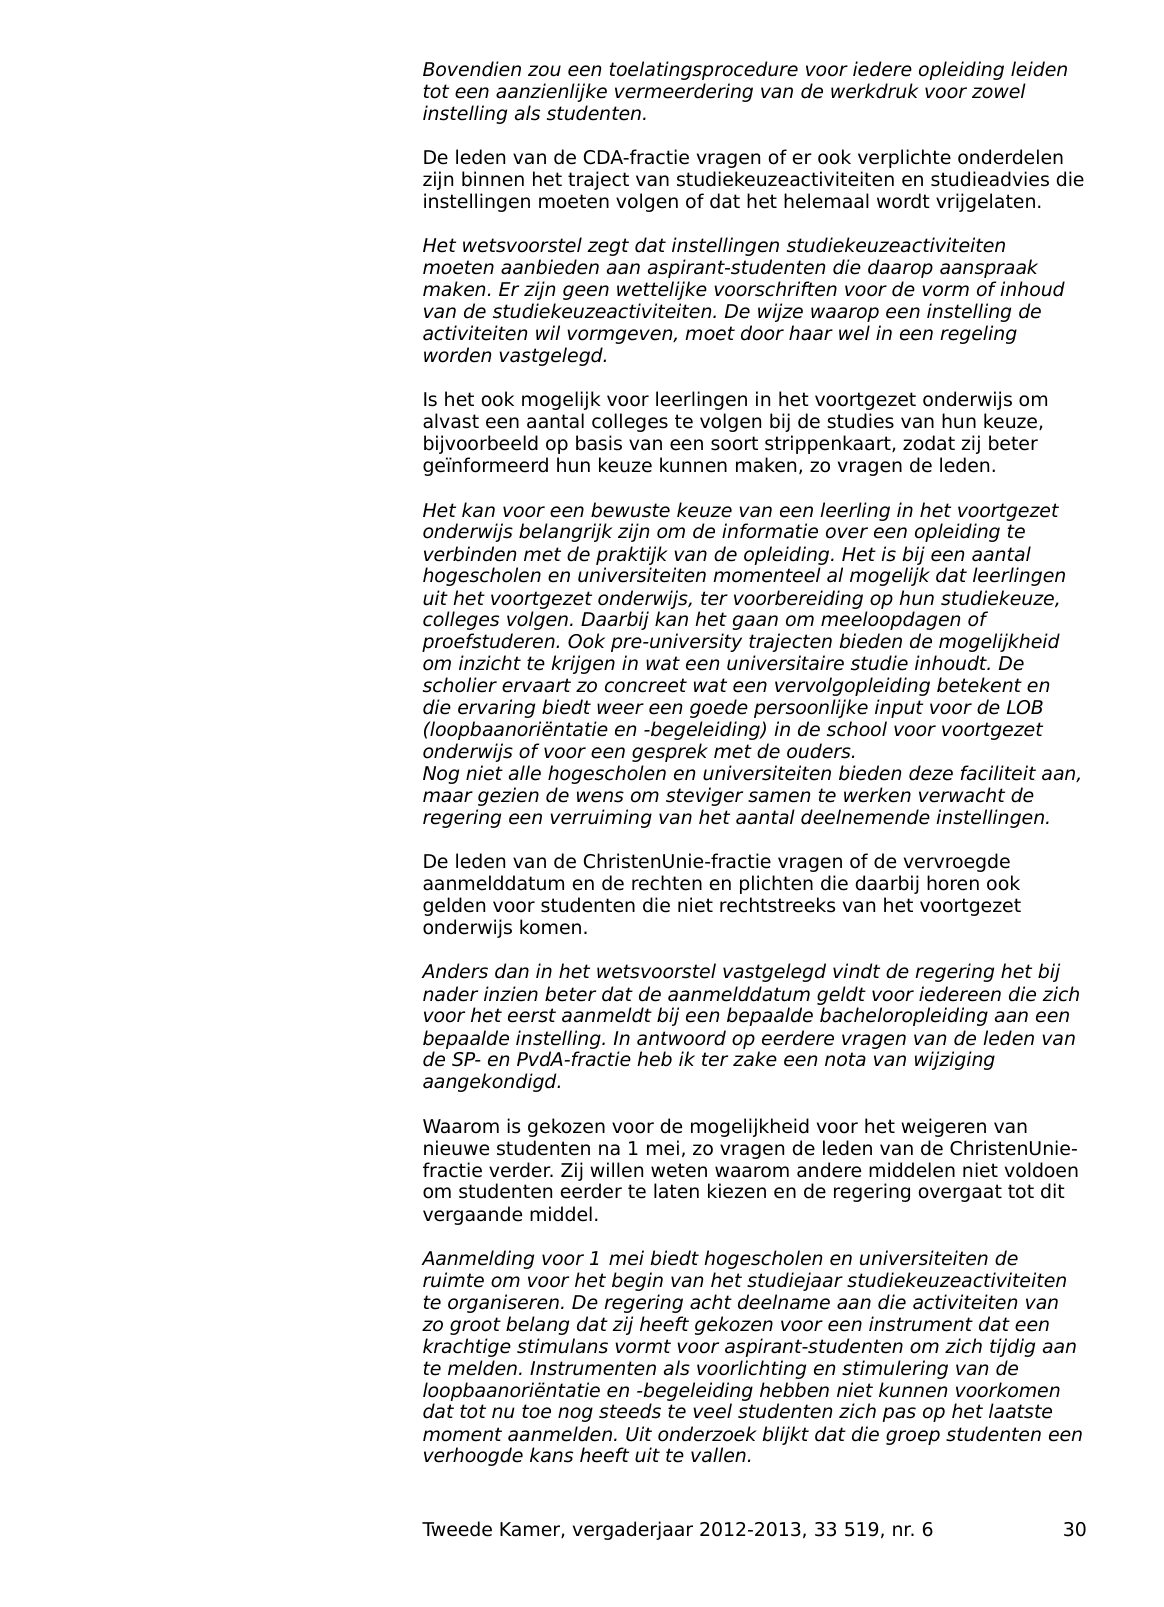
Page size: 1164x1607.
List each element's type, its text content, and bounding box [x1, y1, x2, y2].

text Anders dan in het wetsvoorstel vastgelegd vindt de regering het bij nader inzien beter dat de aanmelddatum geldt voor iedereen die zich voor het eerst aanmeldt bij een bepaalde bacheloropleiding aan een bepaalde instelling. In antwoord op eerdere vragen van de leden van de SP- en PvdA-fractie heb ik ter zake een nota van wijziging aangekondigd. [422, 961, 1087, 1093]
text Aanmelding voor 1 mei biedt hogescholen en universiteiten de ruimte om voor het begin van het studiejaar studiekeuzeactiviteiten te organiseren. De regering acht deelname aan die activiteiten van zo groot belang dat zij heeft gekozen voor een instrument dat een krachtige stimulans vormt voor aspirant-studenten om zich tijdig aan te melden. Instrumenten als voorlichting en stimulering van de loopbaanoriëntatie en -begeleiding hebben niet kunnen voorkomen dat tot nu toe nog steeds te veel studenten zich pas op het laatste moment aanmelden. Uit onderzoek blijkt dat die groep studenten een verhoogde kans heeft uit te vallen. [422, 1248, 1087, 1467]
text Is het ook mogelijk voor leerlingen in het voortgezet onderwijs om alvast een aantal colleges te volgen bij de studies van hun keuze, bijvoorbeeld op basis van een soort strippenkaart, zodat zij beter geïnformeerd hun keuze kunnen maken, zo vragen de leden. [422, 389, 1087, 477]
text Het wetsvoorstel zegt dat instellingen studiekeuzeactiviteiten moeten aanbieden aan aspirant-studenten die daarop aanspraak maken. Er zijn geen wettelijke voorschriften voor de vorm of inhoud van de studiekeuzeactiviteiten. De wijze waarop een instelling de activiteiten wil vormgeven, moet door haar wel in een regeling worden vastgelegd. [422, 235, 1087, 367]
text Bovendien zou een toelatingsprocedure voor iedere opleiding leiden tot een aanzienlijke vermeerdering van de werkdruk voor zowel instelling als studenten. [422, 59, 1087, 125]
text Nog niet alle hogescholen en universiteiten bieden deze faciliteit aan, maar gezien de wens om steviger samen te werken verwacht de regering een verruiming van het aantal deelnemende instellingen. [422, 763, 1087, 829]
text De leden van de ChristenUnie-fractie vragen of de vervroegde aanmelddatum en de rechten en plichten die daarbij horen ook gelden voor studenten die niet rechtstreeks van het voortgezet onderwijs komen. [422, 851, 1087, 939]
text Waarom is gekozen voor de mogelijkheid voor het weigeren van nieuwe studenten na 1 mei, zo vragen de leden van de ChristenUnie-fractie verder. Zij willen weten waarom andere middelen niet voldoen om studenten eerder te laten kiezen en de regering overgaat tot dit vergaande middel. [422, 1116, 1087, 1225]
text Het kan voor een bewuste keuze van een leerling in het voortgezet onderwijs belangrijk zijn om de informatie over een opleiding te verbinden met de praktijk van de opleiding. Het is bij een aantal hogescholen en universiteiten momenteel al mogelijk dat leerlingen uit het voortgezet onderwijs, ter voorbereiding op hun studiekeuze, colleges volgen. Daarbij kan het gaan om meeloopdagen of proefstuderen. Ook pre-university trajecten bieden de mogelijkheid om inzicht te krijgen in wat een universitaire studie inhoudt. De scholier ervaart zo concreet wat een vervolgopleiding betekent en die ervaring biedt weer een goede persoonlijke input voor de LOB (loopbaanoriëntatie en -begeleiding) in de school voor voortgezet onderwijs of voor een gesprek met de ouders. [422, 499, 1087, 763]
text De leden van de CDA-fractie vragen of er ook verplichte onderdelen zijn binnen het traject van studiekeuzeactiviteiten en studieadvies die instellingen moeten volgen of dat het helemaal wordt vrijgelaten. [422, 147, 1087, 213]
